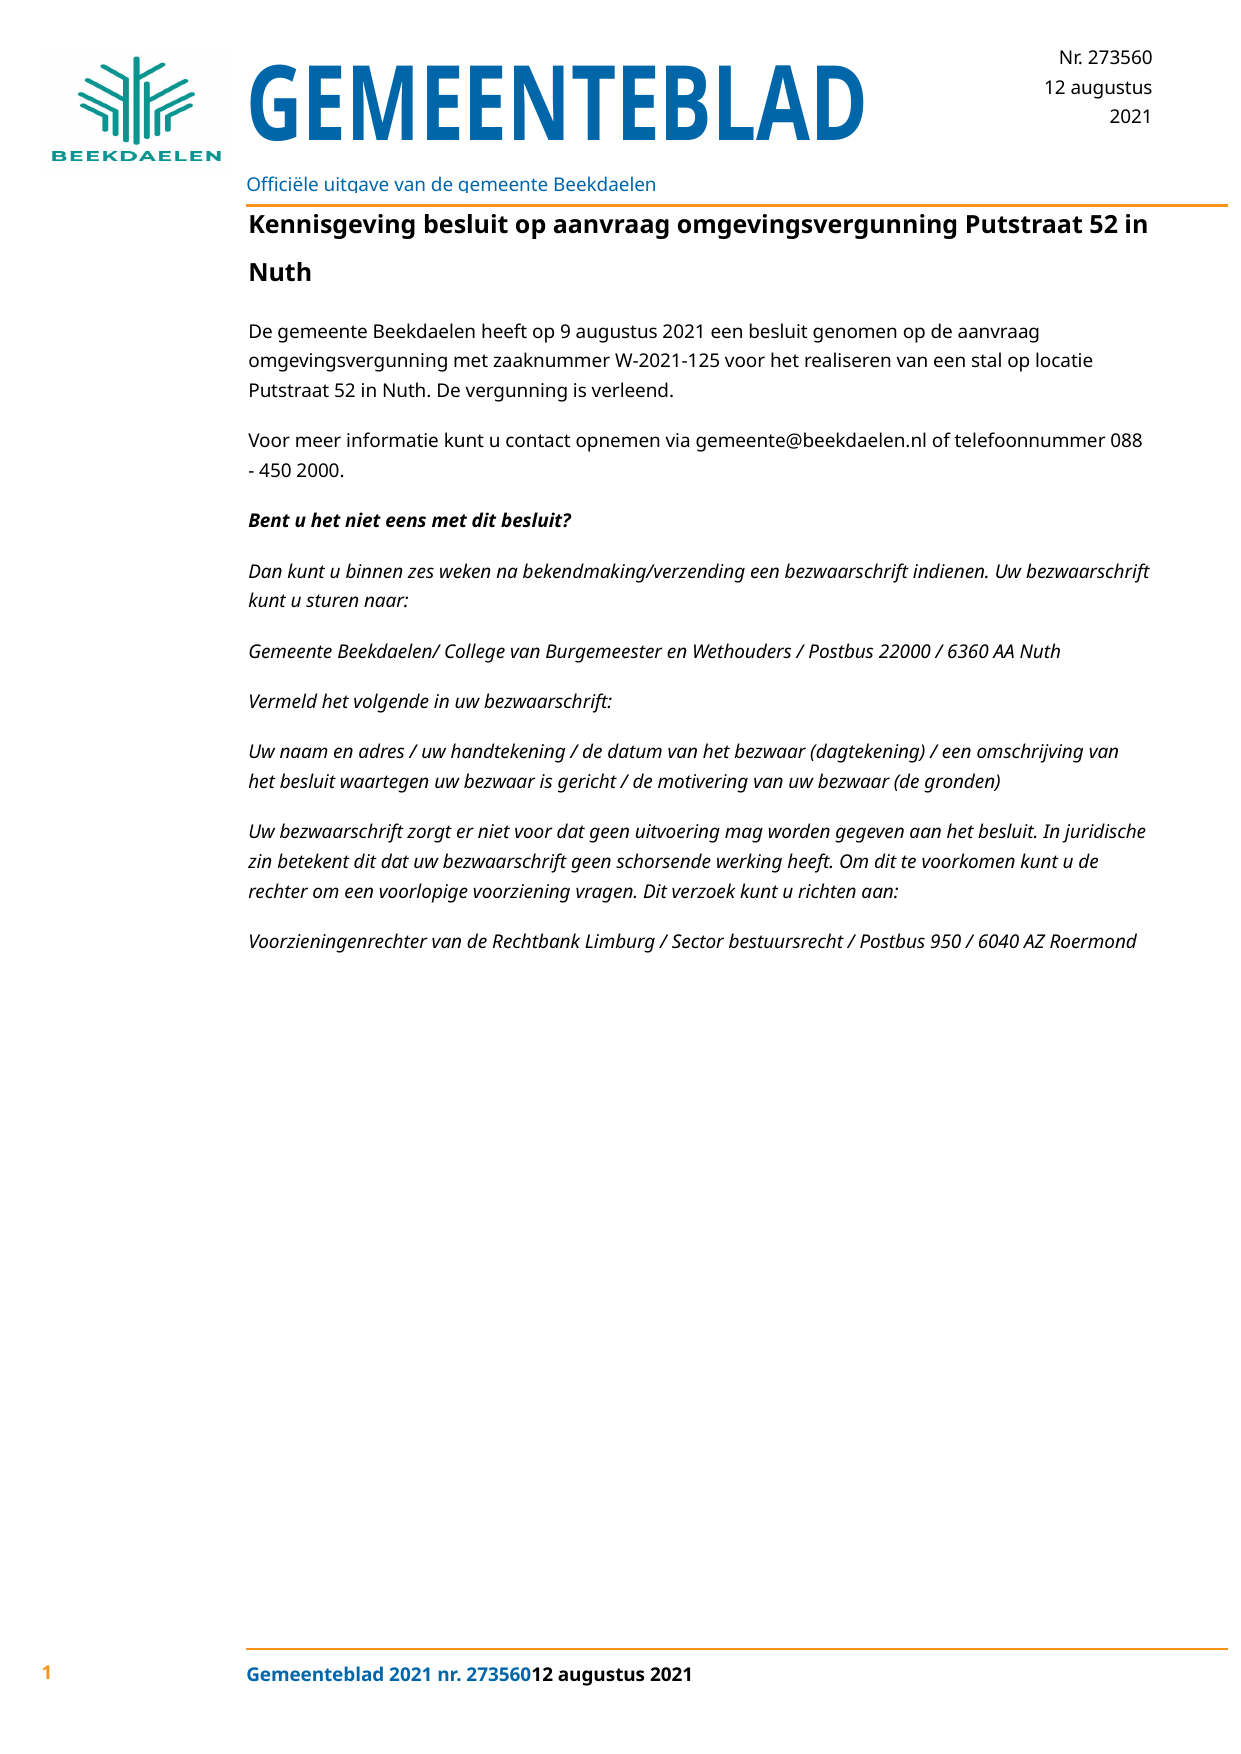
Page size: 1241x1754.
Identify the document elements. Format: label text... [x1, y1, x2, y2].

text De gemeente Beekdaelen heeft op 9 augustus 2021 een besluit genomen op de aanvraag omgevingsvergunning met zaaknummer W-2021-125 voor het realiseren van een stal op locatie Putstraat 52 in Nuth. De vergunning is verleend. [248, 318, 1152, 403]
text Kennisgeving besluit op aanvraag omgevingsvergunning Putstraat 52 in Nuth [248, 207, 1152, 288]
text Bent u het niet eens met dit besluit? [248, 507, 1152, 533]
text Dan kunt u binnen zes weken na bekendmaking/verzending een bezwaarschrift indienen. Uw bezwaarschrift kunt u sturen naar: [248, 558, 1152, 613]
text Uw bezwaarschrift zorgt er niet voor dat geen uitvoering mag worden gegeven aan het besluit. In juridische zin betekent dit dat uw bezwaarschrift geen schorsende werking heeft. Om dit te voorkomen kunt u de rechter om een voorlopige voorziening vragen. Dit verzoek kunt u richten aan: [248, 819, 1152, 904]
text Voor meer informatie kunt u contact opnemen via gemeente@beekdaelen.nl of telefoonnummer 088 - 450 2000. [248, 427, 1152, 483]
text Vermeld het volgende in uw bezwaarschrift: [248, 688, 1152, 714]
text Voorzieningenrechter van de Rechtbank Limburg / Sector bestuursrecht / Postbus 950 / 6040 AZ Roermond [248, 928, 1152, 954]
text Gemeente Beekdaelen/ College van Burgemeester en Wethouders / Postbus 22000 / 6360 AA Nuth [248, 638, 1152, 664]
picture [41, 47, 231, 172]
text Uw naam en adres / uw handtekening / de datum van het bezwaar (dagtekening) / een omschrijving van het besluit waartegen uw bezwaar is gericht / de motivering van uw bezwaar (de gronden) [248, 739, 1152, 794]
